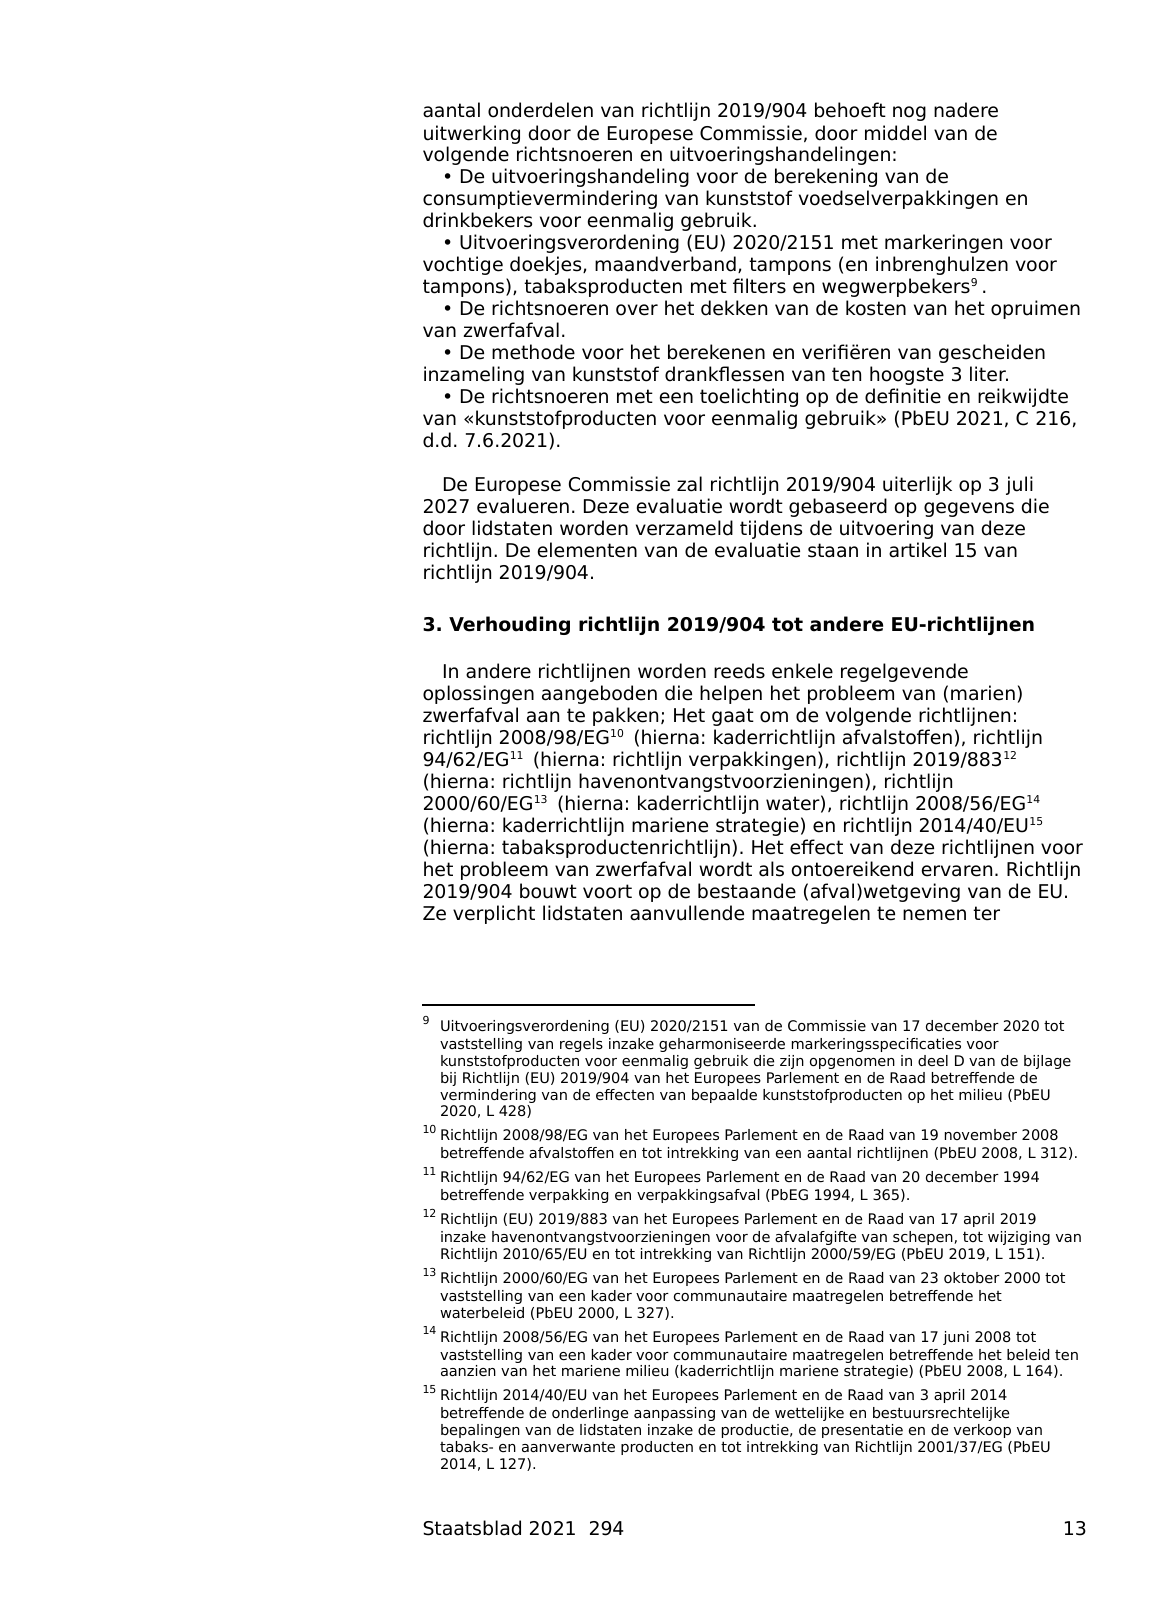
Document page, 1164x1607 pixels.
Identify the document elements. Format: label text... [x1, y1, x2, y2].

text • De uitvoeringshandeling voor de berekening van de consumptievermindering van kunststof voedselverpakkingen en drinkbekers voor eenmalig gebruik. [422, 166, 1087, 232]
text Richtlijn 2014/40/EU van het Europees Parlement en de Raad van 3 april 2014 betreffende de onderlinge aanpassing van de wettelijke en bestuursrechtelijke bepalingen van de lidstaten inzake de productie, de presentatie en de verkoop van tabaks- en aanverwante producten en tot intrekking van Richtlijn 2001/37/EG (PbEU 2014, L 127). [422, 1383, 1087, 1473]
text Richtlijn 2000/60/EG van het Europees Parlement en de Raad van 23 oktober 2000 tot vaststelling van een kader voor communautaire maatregelen betreffende het waterbeleid (PbEU 2000, L 327). [422, 1266, 1087, 1322]
text • De richtsnoeren met een toelichting op de definitie en reikwijdte van «kunststofproducten voor eenmalig gebruik» (PbEU 2021, C 216, d.d. 7.6.2021). [422, 386, 1087, 452]
text aantal onderdelen van richtlijn 2019/904 behoeft nog nadere uitwerking door de Europese Commissie, door middel van de volgende richtsnoeren en uitvoeringshandelingen: [422, 100, 1087, 166]
text In andere richtlijnen worden reeds enkele regelgevende oplossingen aangeboden die helpen het probleem van (marien) zwerfafval aan te pakken; Het gaat om de volgende richtlijnen: richtlijn 2008/98/EG (hierna: kaderrichtlijn afvalstoffen), richtlijn 94/62/EG (hierna: richtlijn verpakkingen), richtlijn 2019/883 (hierna: richtlijn havenontvangstvoorzieningen), richtlijn 2000/60/EG (hierna: kaderrichtlijn water), richtlijn 2008/56/EG (hierna: kaderrichtlijn mariene strategie) en richtlijn 2014/40/EU (hierna: tabaksproductenrichtlijn). Het effect van deze richtlijnen voor het probleem van zwerfafval wordt als ontoereikend ervaren. Richtlijn 2019/904 bouwt voort op de bestaande (afval)wetgeving van de EU. Ze verplicht lidstaten aanvullende maatregelen te nemen ter [422, 661, 1087, 925]
text • De richtsnoeren over het dekken van de kosten van het opruimen van zwerfafval. [422, 298, 1087, 342]
text • Uitvoeringsverordening (EU) 2020/2151 met markeringen voor vochtige doekjes, maandverband, tampons (en inbrenghulzen voor tampons), tabaksproducten met filters en wegwerpbekers. [422, 232, 1087, 298]
text Uitvoeringsverordening (EU) 2020/2151 van de Commissie van 17 december 2020 tot vaststelling van regels inzake geharmoniseerde markeringsspecificaties voor kunststofproducten voor eenmalig gebruik die zijn opgenomen in deel D van de bijlage bij Richtlijn (EU) 2019/904 van het Europees Parlement en de Raad betreffende de vermindering van de effecten van bepaalde kunststofproducten op het milieu (PbEU 2020, L 428) [422, 1014, 1087, 1120]
text Richtlijn 2008/56/EG van het Europees Parlement en de Raad van 17 juni 2008 tot vaststelling van een kader voor communautaire maatregelen betreffende het beleid ten aanzien van het mariene milieu (kaderrichtlijn mariene strategie) (PbEU 2008, L 164). [422, 1324, 1087, 1380]
text Richtlijn 2008/98/EG van het Europees Parlement en de Raad van 19 november 2008 betreffende afvalstoffen en tot intrekking van een aantal richtlijnen (PbEU 2008, L 312). [422, 1123, 1087, 1162]
text Richtlijn (EU) 2019/883 van het Europees Parlement en de Raad van 17 april 2019 inzake havenontvangstvoorzieningen voor de afvalafgifte van schepen, tot wijziging van Richtlijn 2010/65/EU en tot intrekking van Richtlijn 2000/59/EG (PbEU 2019, L 151). [422, 1207, 1087, 1263]
text De Europese Commissie zal richtlijn 2019/904 uiterlijk op 3 juli 2027 evalueren. Deze evaluatie wordt gebaseerd op gegevens die door lidstaten worden verzameld tijdens de uitvoering van deze richtlijn. De elementen van de evaluatie staan in artikel 15 van richtlijn 2019/904. [422, 474, 1087, 584]
text Richtlijn 94/62/EG van het Europees Parlement en de Raad van 20 december 1994 betreffende verpakking en verpakkingsafval (PbEG 1994, L 365). [422, 1165, 1087, 1204]
text • De methode voor het berekenen en verifiëren van gescheiden inzameling van kunststof drankflessen van ten hoogste 3 liter. [422, 342, 1087, 386]
subtitle 3. Verhouding richtlijn 2019/904 tot andere EU-richtlijnen [422, 614, 1087, 636]
